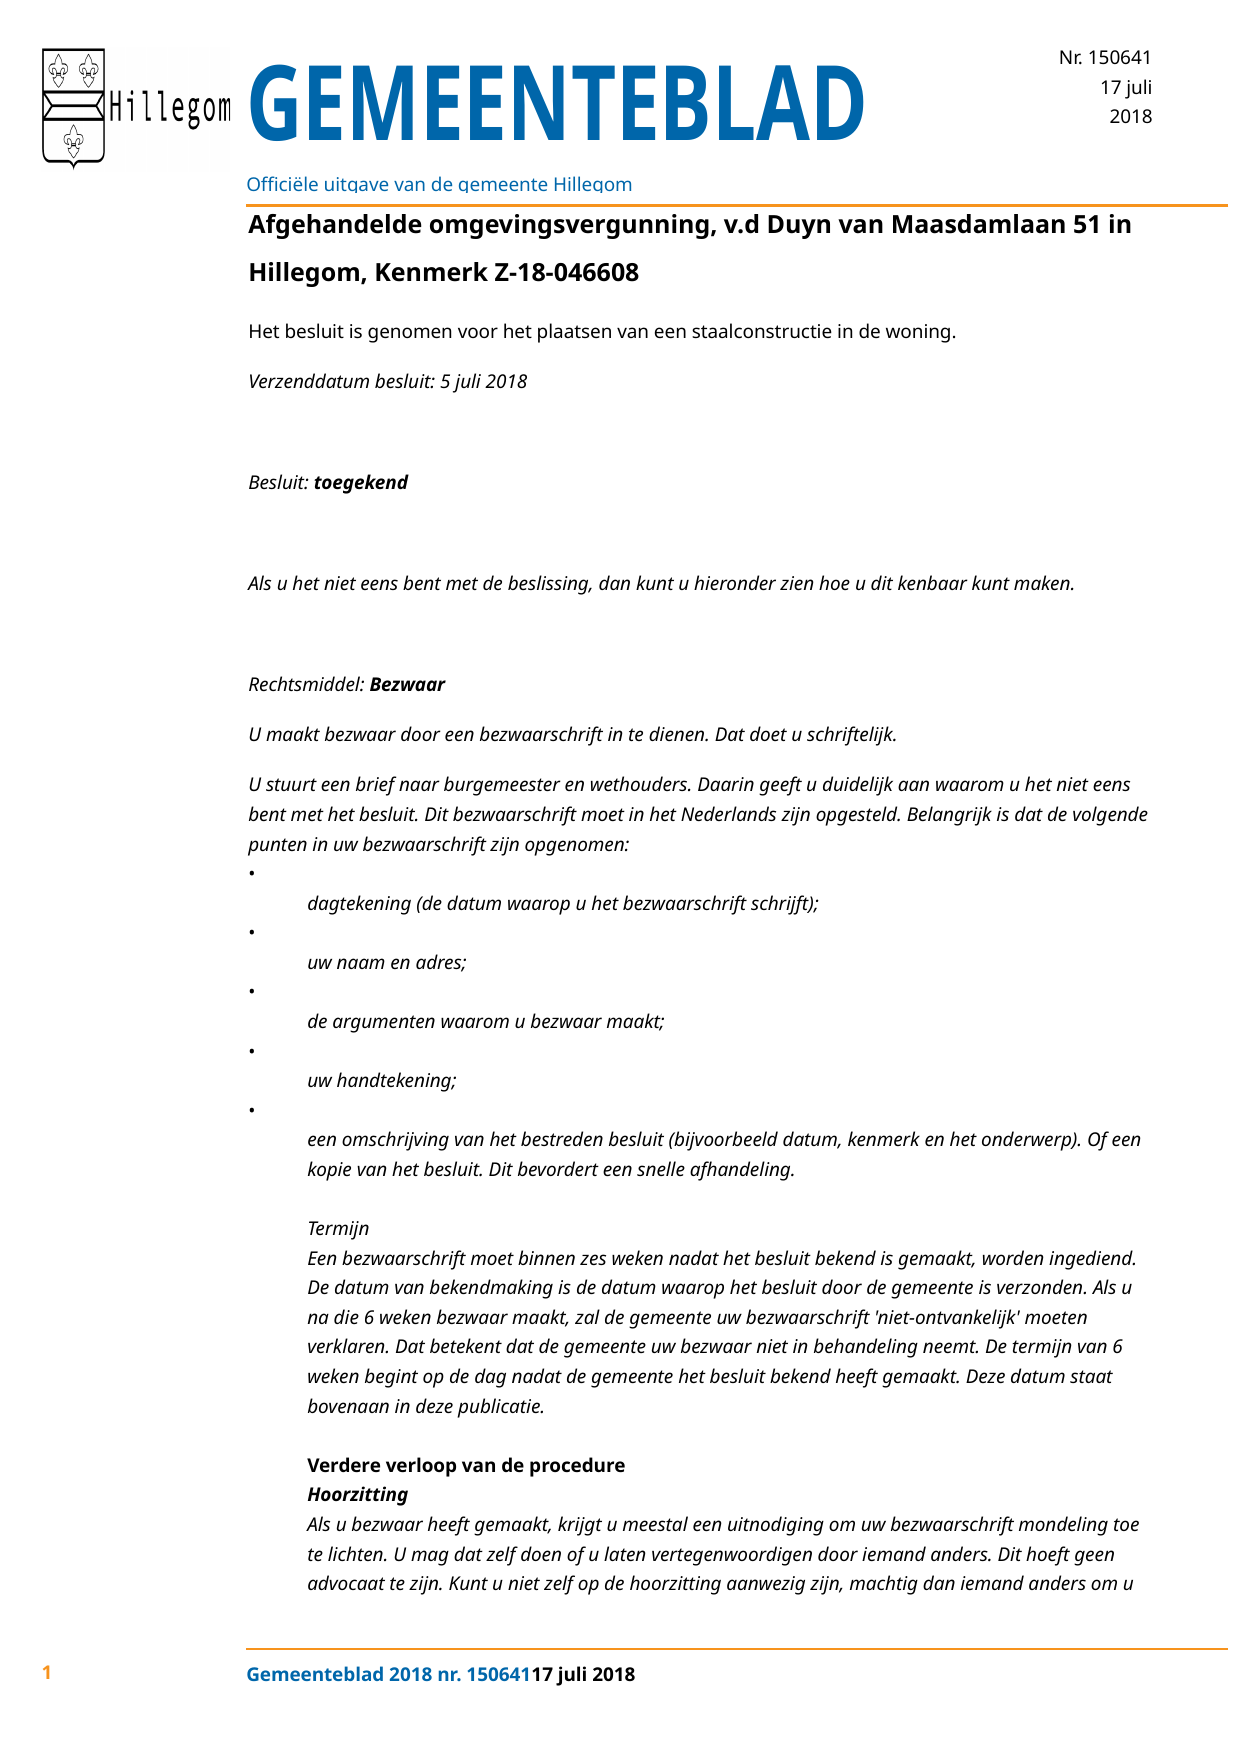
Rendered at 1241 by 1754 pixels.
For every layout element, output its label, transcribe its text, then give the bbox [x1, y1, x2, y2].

text Besluit: toegekend [248, 469, 1152, 495]
text Rechtsmiddel: Bezwaar [248, 671, 1152, 697]
text U stuurt een brief naar burgemeester en wethouders. Daarin geeft u duidelijk aan waarom u het niet eens bent met het besluit. Dit bezwaarschrift moet in het Nederlands zijn opgesteld. Belangrijk is dat de volgende punten in uw bezwaarschrift zijn opgenomen: [248, 772, 1152, 857]
list Termijn [248, 1215, 1152, 1241]
text Als u het niet eens bent met de beslissing, dan kunt u hieronder zien hoe u dit kenbaar kunt maken. [248, 570, 1152, 596]
list de argumenten waarom u bezwaar maakt; [248, 1008, 1152, 1034]
text Afgehandelde omgevingsvergunning, v.d Duyn van Maasdamlaan 51 in Hillegom, Kenmerk Z-18-046608 [248, 207, 1152, 288]
list uw handtekening; [248, 1067, 1152, 1093]
list dagtekening (de datum waarop u het bezwaarschrift schrijft); [248, 890, 1152, 916]
list Een bezwaarschrift moet binnen zes weken nadat het besluit bekend is gemaakt, worden ingediend. De datum van bekendmaking is de datum waarop het besluit door de gemeente is verzonden. Als u na die 6 weken bezwaar maakt, zal de gemeente uw bezwaarschrift 'niet-ontvankelijk' moeten verklaren. Dat betekent dat de gemeente uw bezwaar niet in behandeling neemt. De termijn van 6 weken begint op de dag nadat de gemeente het besluit bekend heeft gemaakt. Deze datum staat bovenaan in deze publicatie. [248, 1245, 1152, 1419]
list een omschrijving van het bestreden besluit (bijvoorbeeld datum, kenmerk en het onderwerp). Of een kopie van het besluit. Dit bevordert een snelle afhandeling. [248, 1127, 1152, 1182]
list uw naam en adres; [248, 949, 1152, 975]
list Verdere verloop van de procedure [248, 1452, 1152, 1478]
text Het besluit is genomen voor het plaatsen van een staalconstructie in de woning. [248, 318, 1152, 344]
list Als u bezwaar heeft gemaakt, krijgt u meestal een uitnodiging om uw bezwaarschrift mondeling toe te lichten. U mag dat zelf doen of u laten vertegenwoordigen door iemand anders. Dit hoeft geen advocaat te zijn. Kunt u niet zelf op de hoorzitting aanwezig zijn, machtig dan iemand anders om u [248, 1511, 1152, 1596]
picture [41, 47, 231, 172]
text U maakt bezwaar door een bezwaarschrift in te dienen. Dat doet u schriftelijk. [248, 721, 1152, 747]
list Hoorzitting [248, 1482, 1152, 1507]
text Verzenddatum besluit: 5 juli 2018 [248, 368, 1152, 394]
